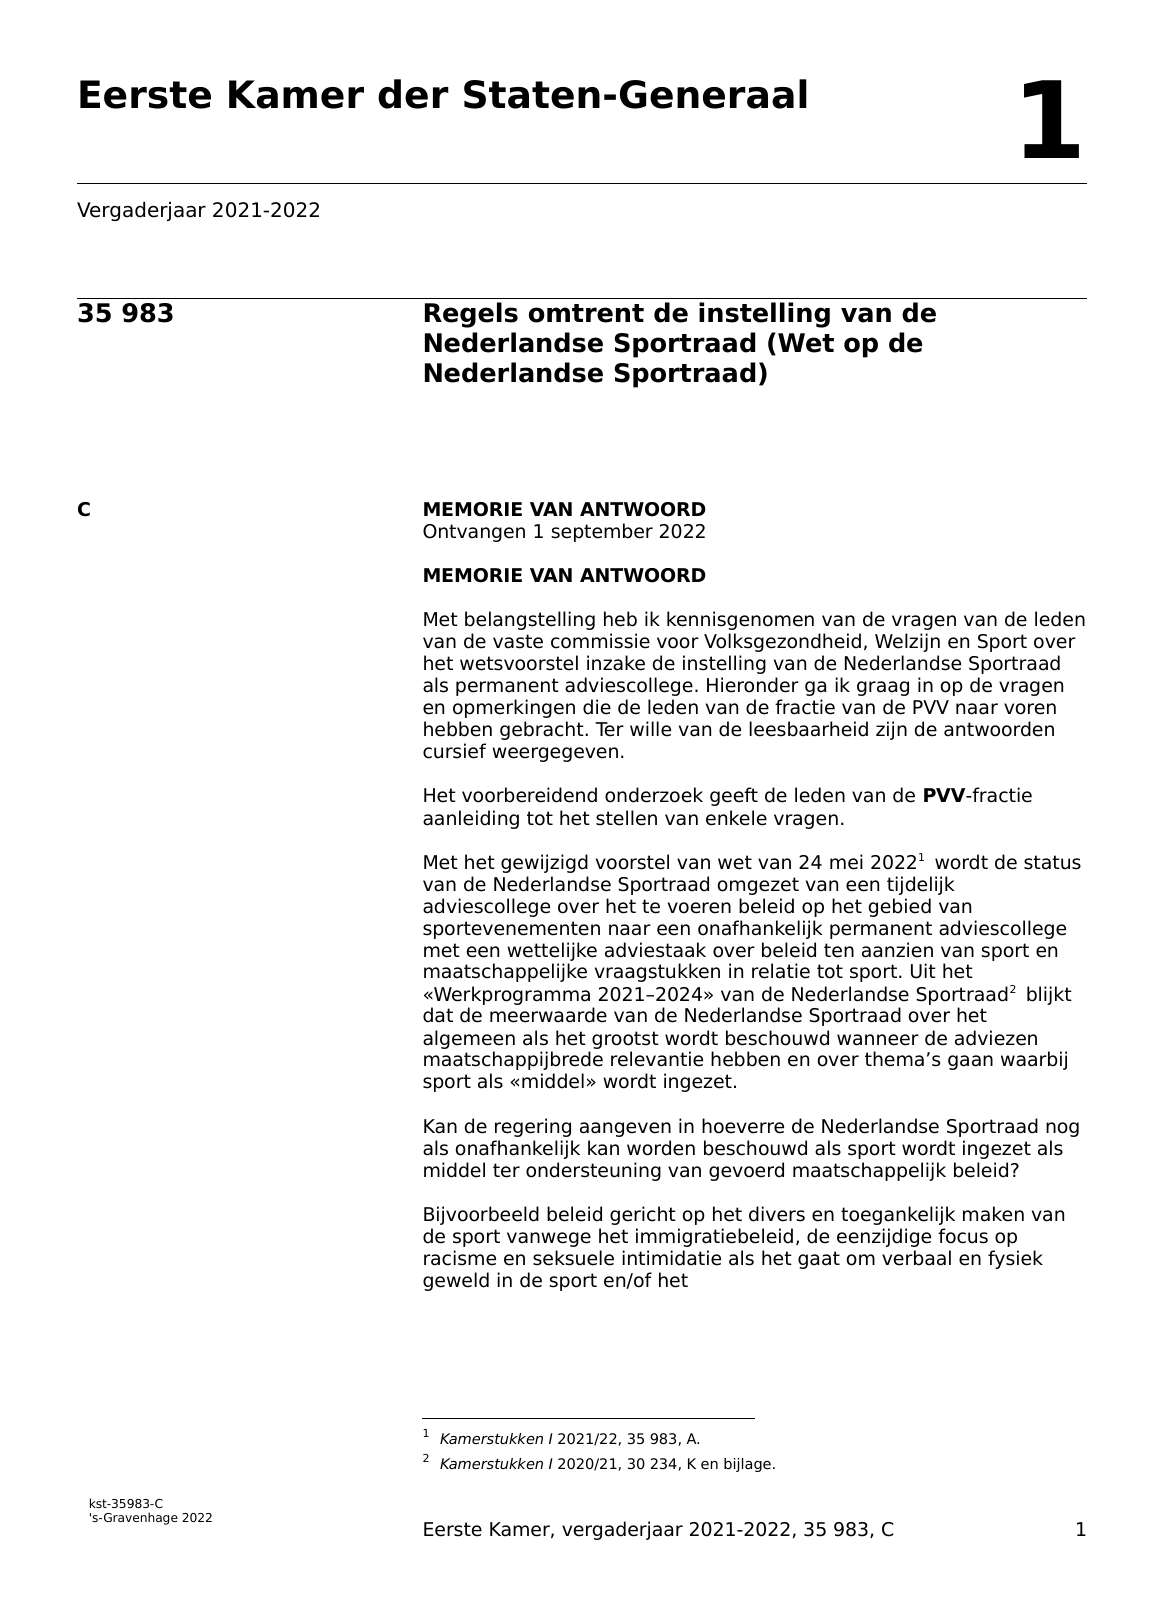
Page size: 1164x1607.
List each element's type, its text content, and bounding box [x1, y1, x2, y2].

text Kan de regering aangeven in hoeverre de Nederlandse Sportraad nog als onafhankelijk kan worden beschouwd als sport wordt ingezet als middel ter ondersteuning van gevoerd maatschappelijk beleid? [422, 1116, 1087, 1181]
subtitle MEMORIE VAN ANTWOORD [422, 565, 1087, 587]
text 's-Gravenhage 2022 [88, 1511, 323, 1525]
text Ontvangen 1 september 2022 [422, 521, 1087, 543]
text Bijvoorbeeld beleid gericht op het divers en toegankelijk maken van de sport vanwege het immigratiebeleid, de eenzijdige focus op racisme en seksuele intimidatie als het gaat om verbaal en fysiek geweld in de sport en/of het [422, 1204, 1087, 1292]
text Met het gewijzigd voorstel van wet van 24 mei 2022 wordt de status van de Nederlandse Sportraad omgezet van een tijdelijk adviescollege over het te voeren beleid op het gebied van sportevenementen naar een onafhankelijk permanent adviescollege met een wettelijke adviestaak over beleid ten aanzien van sport en maatschappelijke vraagstukken in relatie tot sport. Uit het «Werkprogramma 2021–2024» van de Nederlandse Sportraad blijkt dat de meerwaarde van de Nederlandse Sportraad over het algemeen als het grootst wordt beschouwd wanneer de adviezen maatschappijbrede relevantie hebben en over thema’s gaan waarbij sport als «middel» wordt ingezet. [422, 852, 1087, 1093]
text Met belangstelling heb ik kennisgenomen van de vragen van de leden van de vaste commissie voor Volksgezondheid, Welzijn en Sport over het wetsvoorstel inzake de instelling van de Nederlandse Sportraad als permanent adviescollege. Hieronder ga ik graag in op de vragen en opmerkingen die de leden van de fractie van de PVV naar voren hebben gebracht. Ter wille van de leesbaarheid zijn de antwoorden cursief weergegeven. [422, 609, 1087, 763]
table_cell Vergaderjaar 2021-2022 [77, 184, 1087, 298]
text Kamerstukken I 2021/22, 35 983, A. [422, 1427, 1087, 1449]
table_header 1 [886, 59, 1087, 183]
table_header Eerste Kamer der Staten-Generaal [77, 59, 886, 183]
text Kamerstukken I 2020/21, 30 234, K en bijlage. [422, 1452, 1087, 1474]
subtitle C MEMORIE VAN ANTWOORD [77, 499, 1087, 521]
subtitle 35 983 Regels omtrent de instelling van de Nederlandse Sportraad (Wet op de Nederlandse Sportraad) [77, 299, 1087, 388]
text kst-35983-C [88, 1497, 323, 1511]
text Het voorbereidend onderzoek geeft de leden van de PVV-fractie aanleiding tot het stellen van enkele vragen. [422, 785, 1087, 829]
